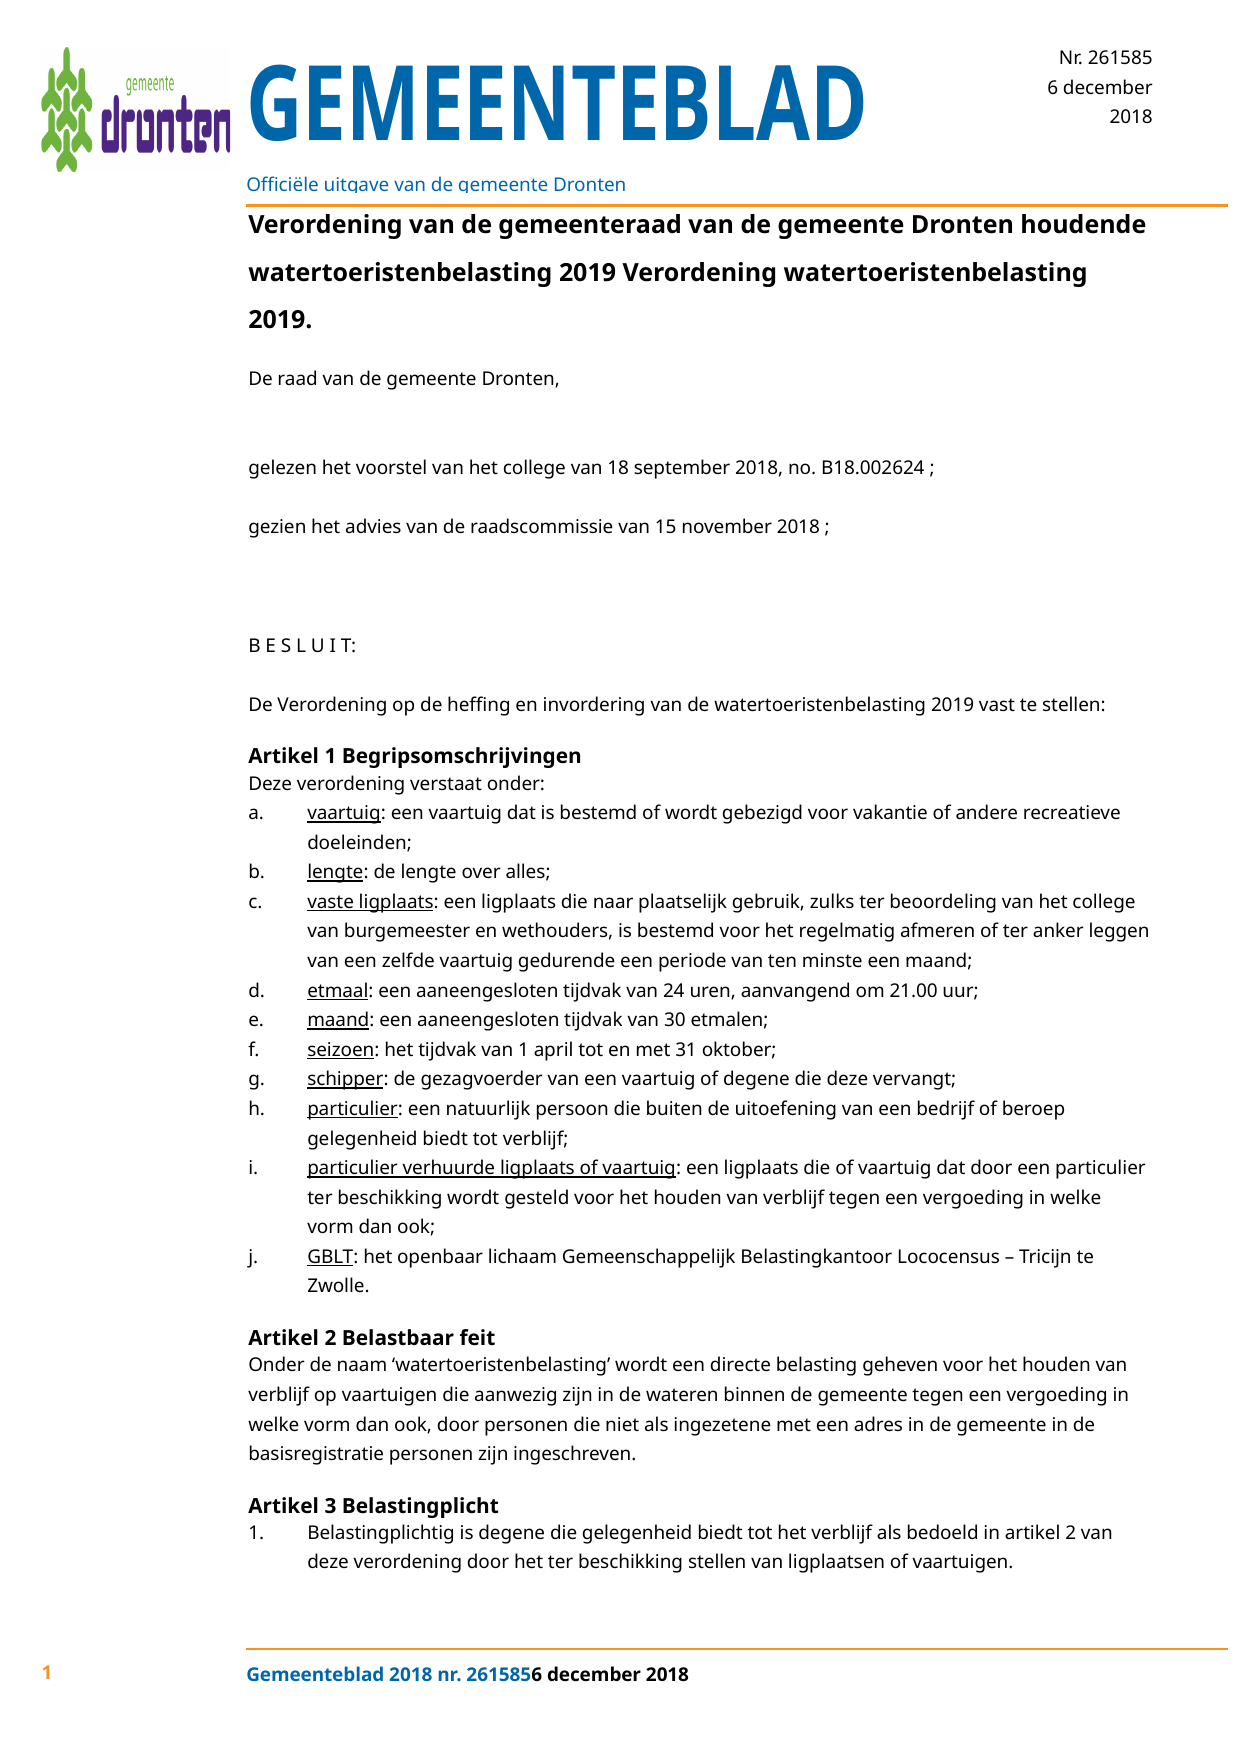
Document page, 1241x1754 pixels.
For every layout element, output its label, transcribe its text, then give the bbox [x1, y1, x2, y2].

list Belastingplichtig is degene die gelegenheid biedt tot het verblijf als bedoeld in artikel 2 van deze verordening door het ter beschikking stellen van ligplaatsen of vaartuigen. [248, 1519, 1152, 1574]
list particulier: een natuurlijk persoon die buiten de uitoefening van een bedrijf of beroep gelegenheid biedt tot verblijf; [248, 1095, 1152, 1151]
text De Verordening op de heffing en invordering van de watertoeristenbelasting 2019 vast te stellen: [248, 691, 1152, 717]
text B E S L U I T: [248, 632, 1152, 657]
text Verordening van de gemeenteraad van de gemeente Dronten houdende watertoeristenbelasting 2019 Verordening watertoeristenbelasting 2019. [248, 207, 1152, 336]
list vaste ligplaats: een ligplaats die naar plaatselijk gebruik, zulks ter beoordeling van het college van burgemeester en wethouders, is bestemd voor het regelmatig afmeren of ter anker leggen van een zelfde vaartuig gedurende een periode van ten minste een maand; [248, 888, 1152, 973]
list vaartuig: een vaartuig dat is bestemd of wordt gebezigd voor vakantie of andere recreatieve doeleinden; [248, 799, 1152, 855]
list maand: een aaneengesloten tijdvak van 30 etmalen; [248, 1006, 1152, 1032]
list particulier verhuurde ligplaats of vaartuig: een ligplaats die of vaartuig dat door een particulier ter beschikking wordt gesteld voor het houden van verblijf tegen een vergoeding in welke vorm dan ook; [248, 1154, 1152, 1239]
list schipper: de gezagvoerder van een vaartuig of degene die deze vervangt; [248, 1066, 1152, 1091]
text Artikel 2 Belastbaar feit [248, 1323, 1152, 1352]
text gezien het advies van de raadscommissie van 15 november 2018 ; [248, 513, 1152, 539]
list etmaal: een aaneengesloten tijdvak van 24 uren, aanvangend om 21.00 uur; [248, 977, 1152, 1003]
picture [41, 47, 231, 172]
text gelezen het voorstel van het college van 18 september 2018, no. B18.002624 ; [248, 454, 1152, 480]
list seizoen: het tijdvak van 1 april tot en met 31 oktober; [248, 1036, 1152, 1062]
text Deze verordening verstaat onder: [248, 770, 1152, 796]
list GBLT: het openbaar lichaam Gemeenschappelijk Belastingkantoor Lococensus – Tricijn te Zwolle. [248, 1243, 1152, 1298]
text De raad van de gemeente Dronten, [248, 366, 1152, 391]
text Artikel 3 Belastingplicht [248, 1491, 1152, 1519]
text Artikel 1 Begripsomschrijvingen [248, 741, 1152, 770]
list lengte: de lengte over alles; [248, 858, 1152, 884]
text Onder de naam ‘watertoeristenbelasting’ wordt een directe belasting geheven voor het houden van verblijf op vaartuigen die aanwezig zijn in de wateren binnen de gemeente tegen een vergoeding in welke vorm dan ook, door personen die niet als ingezetene met een adres in de gemeente in de basisregistratie personen zijn ingeschreven. [248, 1352, 1152, 1466]
